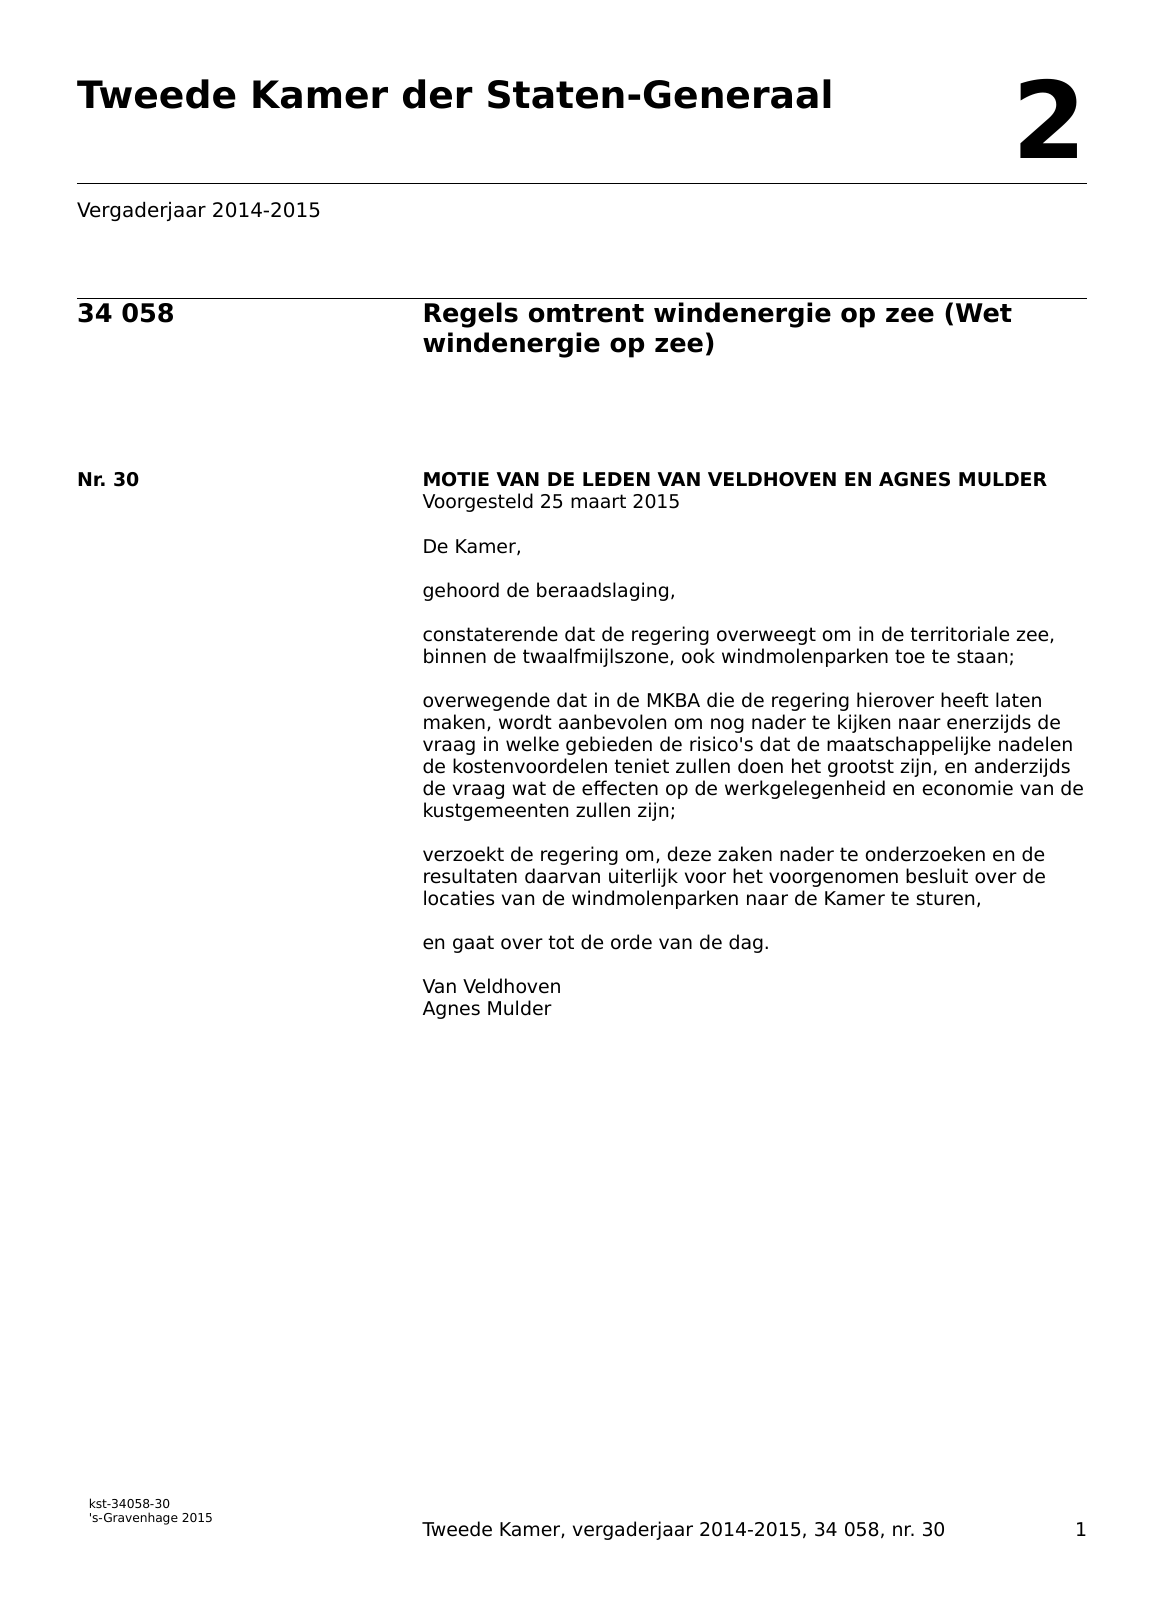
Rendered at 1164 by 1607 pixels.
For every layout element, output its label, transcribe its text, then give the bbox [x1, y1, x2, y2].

subtitle Nr. 30 MOTIE VAN DE LEDEN VAN VELDHOVEN EN AGNES MULDER [77, 469, 1087, 491]
text 's-Gravenhage 2015 [88, 1511, 323, 1525]
table_header Tweede Kamer der Staten-Generaal [77, 59, 886, 183]
table_cell Vergaderjaar 2014-2015 [77, 184, 1087, 298]
text De Kamer, [422, 536, 1087, 557]
text gehoord de beraadslaging, [422, 580, 1087, 602]
text overwegende dat in de MKBA die de regering hierover heeft laten maken, wordt aanbevolen om nog nader te kijken naar enerzijds de vraag in welke gebieden de risico's dat de maatschappelijke nadelen de kostenvoordelen teniet zullen doen het grootst zijn, en anderzijds de vraag wat de effecten op de werkgelegenheid en economie van de kustgemeenten zullen zijn; [422, 690, 1087, 822]
subtitle 34 058 Regels omtrent windenergie op zee (Wet windenergie op zee) [77, 299, 1087, 358]
text Agnes Mulder [422, 998, 1087, 1020]
text Voorgesteld 25 maart 2015 [422, 491, 1087, 513]
text verzoekt de regering om, deze zaken nader te onderzoeken en de resultaten daarvan uiterlijk voor het voorgenomen besluit over de locaties van de windmolenparken naar de Kamer te sturen, [422, 844, 1087, 910]
table_header 2 [886, 59, 1087, 183]
text Van Veldhoven [422, 976, 1087, 998]
text kst-34058-30 [88, 1497, 323, 1511]
text en gaat over tot de orde van de dag. [422, 932, 1087, 954]
text constaterende dat de regering overweegt om in de territoriale zee, binnen de twaalfmijlszone, ook windmolenparken toe te staan; [422, 624, 1087, 668]
